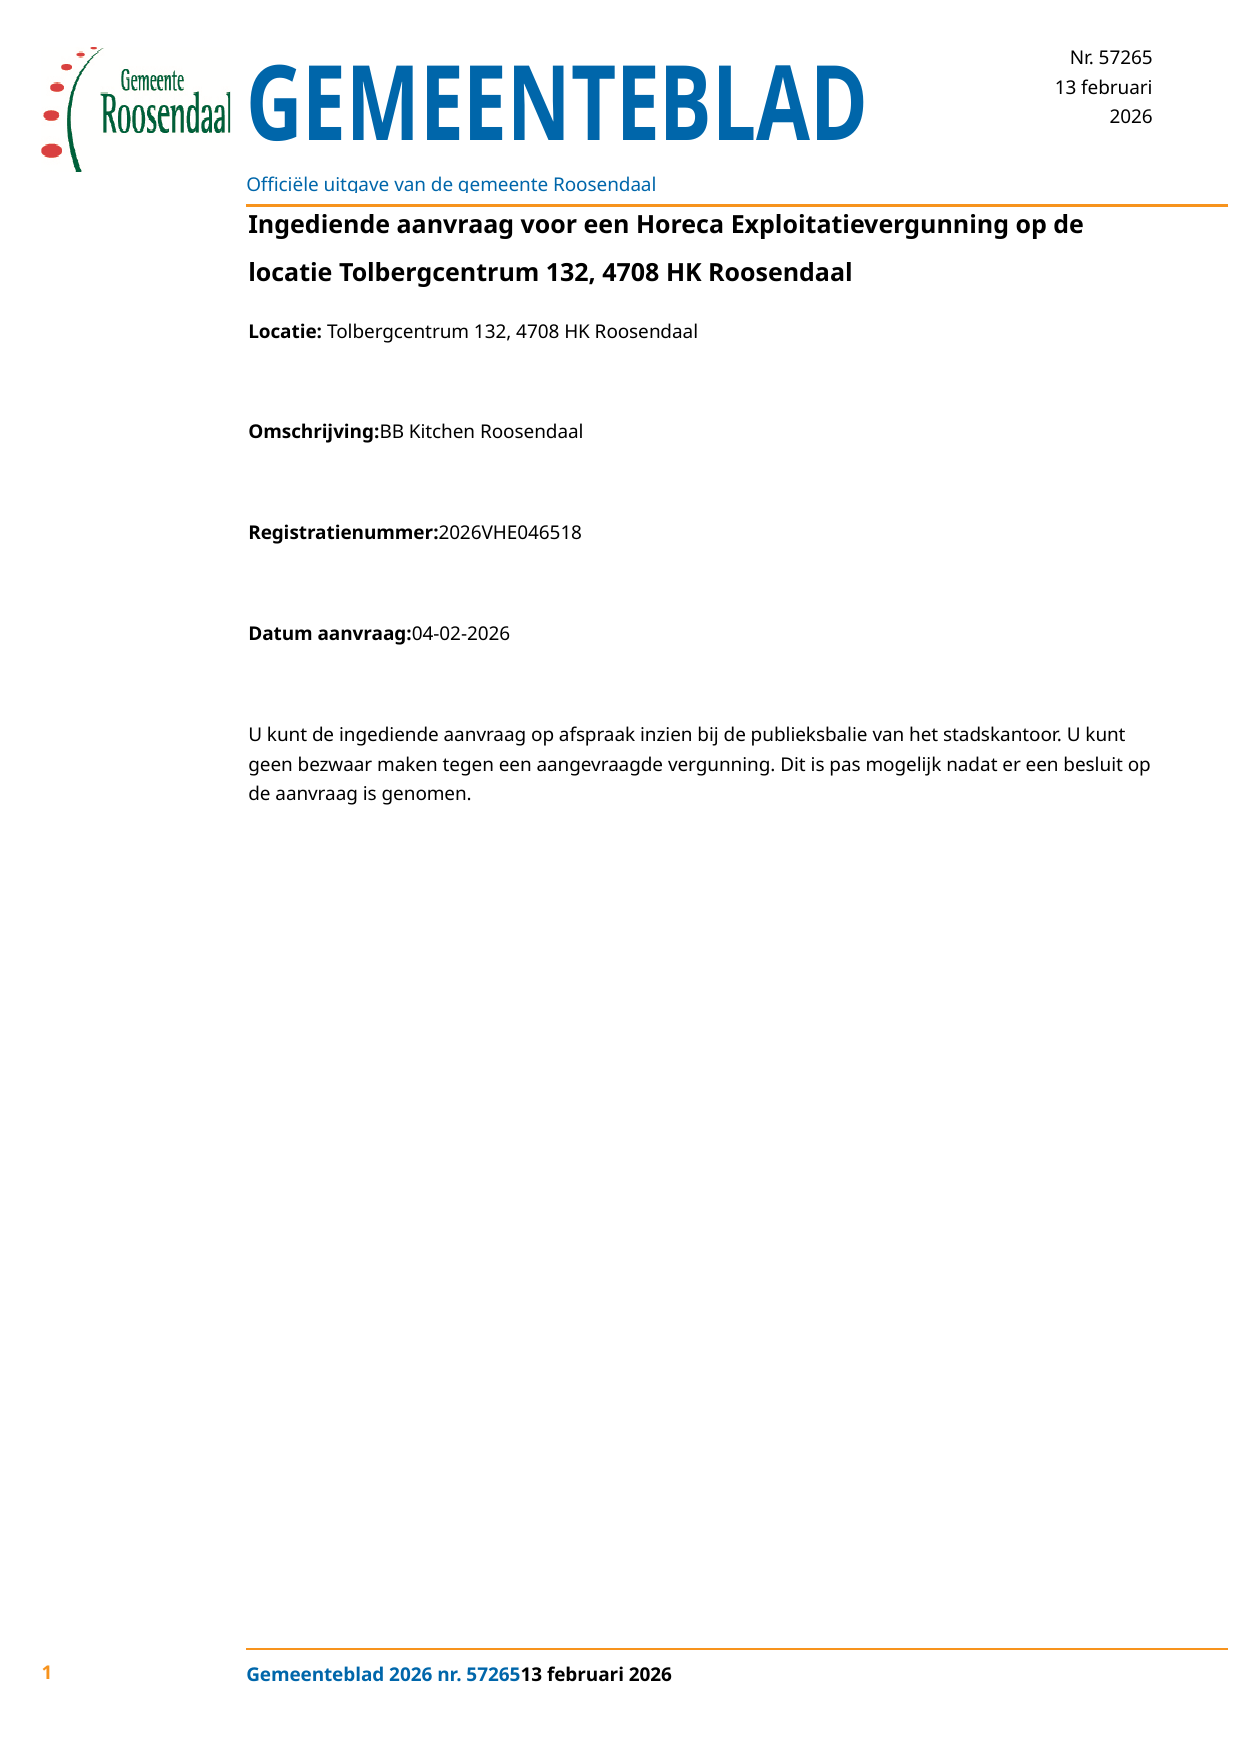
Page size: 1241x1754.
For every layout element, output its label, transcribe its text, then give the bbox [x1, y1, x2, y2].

text Registratienummer:2026VHE046518 [248, 519, 1152, 545]
picture [41, 47, 231, 172]
text Omschrijving:BB Kitchen Roosendaal [248, 419, 1152, 444]
text Ingediende aanvraag voor een Horeca Exploitatievergunning op de locatie Tolbergcentrum 132, 4708 HK Roosendaal [248, 207, 1152, 288]
text Datum aanvraag:04-02-2026 [248, 620, 1152, 646]
text U kunt de ingediende aanvraag op afspraak inzien bij de publieksbalie van het stadskantoor. U kunt geen bezwaar maken tegen een aangevraagde vergunning. Dit is pas mogelijk nadat er een besluit op de aanvraag is genomen. [248, 721, 1152, 806]
text Locatie: Tolbergcentrum 132, 4708 HK Roosendaal [248, 318, 1152, 344]
